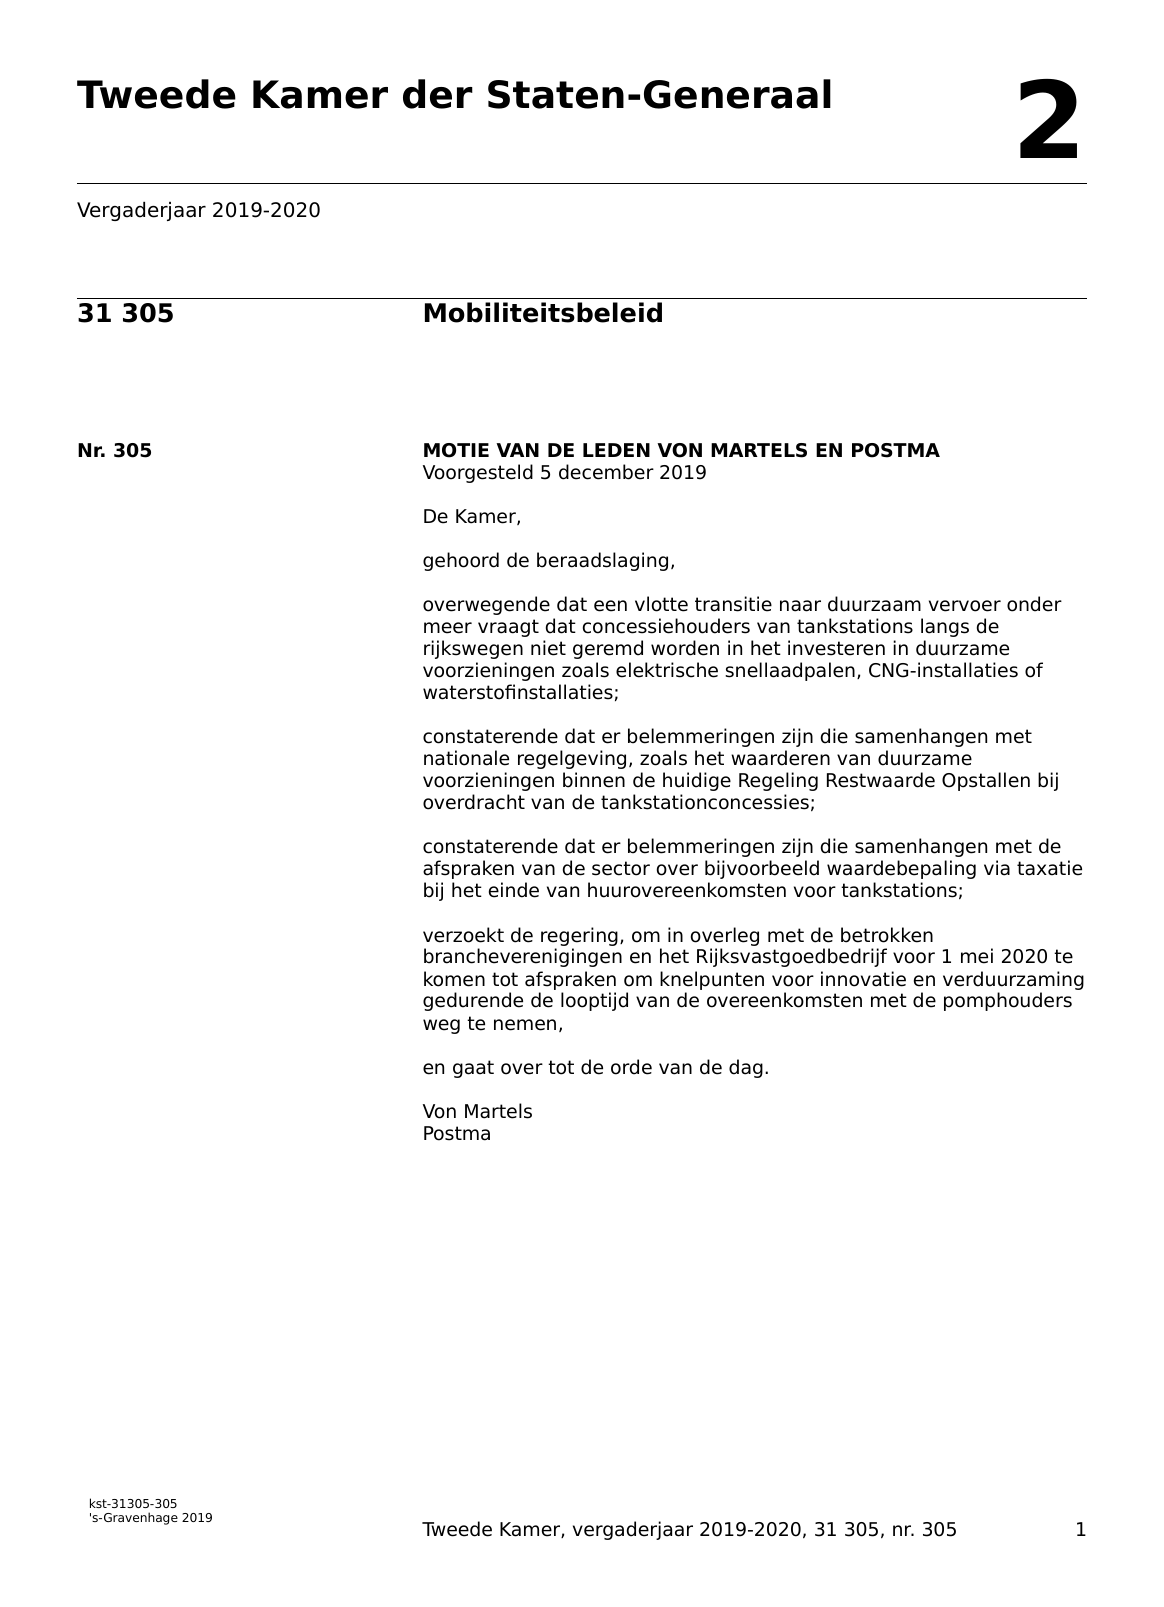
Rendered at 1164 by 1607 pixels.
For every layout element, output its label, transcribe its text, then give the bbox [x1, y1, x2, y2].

text 's-Gravenhage 2019 [88, 1511, 323, 1525]
text De Kamer, [422, 506, 1087, 528]
table_header Tweede Kamer der Staten-Generaal [77, 59, 886, 183]
text Von Martels [422, 1101, 1087, 1123]
table_cell Vergaderjaar 2019-2020 [77, 184, 1087, 298]
text constaterende dat er belemmeringen zijn die samenhangen met de afspraken van de sector over bijvoorbeeld waardebepaling via taxatie bij het einde van huurovereenkomsten voor tankstations; [422, 836, 1087, 902]
text en gaat over tot de orde van de dag. [422, 1057, 1087, 1078]
text verzoekt de regering, om in overleg met de betrokken brancheverenigingen en het Rijksvastgoedbedrijf voor 1 mei 2020 te komen tot afspraken om knelpunten voor innovatie en verduurzaming gedurende de looptijd van de overeenkomsten met de pomphouders weg te nemen, [422, 924, 1087, 1034]
text Postma [422, 1123, 1087, 1145]
text constaterende dat er belemmeringen zijn die samenhangen met nationale regelgeving, zoals het waarderen van duurzame voorzieningen binnen de huidige Regeling Restwaarde Opstallen bij overdracht van de tankstationconcessies; [422, 726, 1087, 814]
table_header 2 [886, 59, 1087, 183]
text overwegende dat een vlotte transitie naar duurzaam vervoer onder meer vraagt dat concessiehouders van tankstations langs de rijkswegen niet geremd worden in het investeren in duurzame voorzieningen zoals elektrische snellaadpalen, CNG-installaties of waterstofinstallaties; [422, 594, 1087, 704]
text Voorgesteld 5 december 2019 [422, 462, 1087, 484]
subtitle 31 305 Mobiliteitsbeleid [77, 299, 1087, 329]
subtitle Nr. 305 MOTIE VAN DE LEDEN VON MARTELS EN POSTMA [77, 440, 1087, 462]
text kst-31305-305 [88, 1497, 323, 1511]
text gehoord de beraadslaging, [422, 550, 1087, 572]
